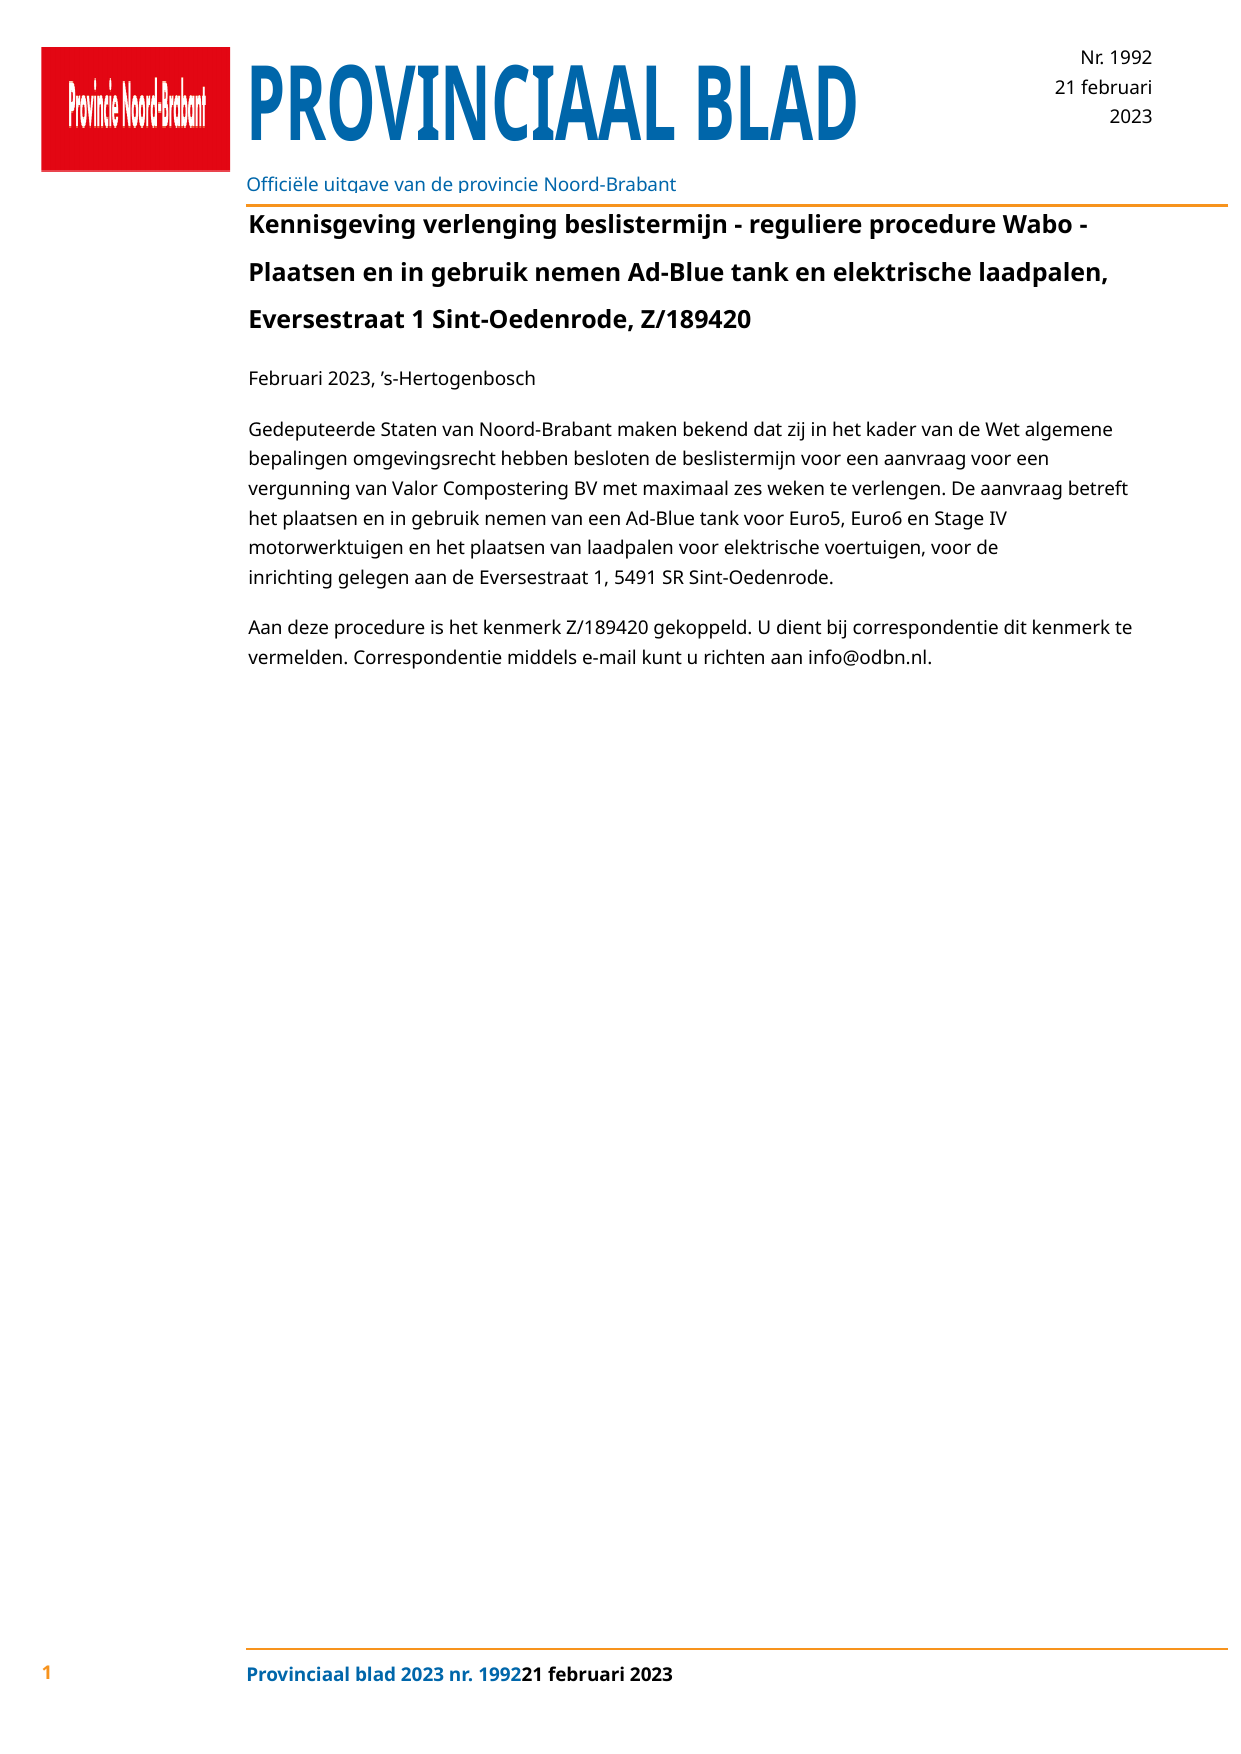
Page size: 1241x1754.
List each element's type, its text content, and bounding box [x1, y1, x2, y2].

text Aan deze procedure is het kenmerk Z/189420 gekoppeld. U dient bij correspondentie dit kenmerk te vermelden. Correspondentie middels e-mail kunt u richten aan info@odbn.nl. [248, 614, 1152, 669]
text Kennisgeving verlenging beslistermijn - reguliere procedure Wabo - Plaatsen en in gebruik nemen Ad-Blue tank en elektrische laadpalen, Eversestraat 1 Sint-Oedenrode, Z/189420 [248, 207, 1152, 336]
text Februari 2023, ’s-Hertogenbosch [248, 366, 1152, 391]
picture [41, 47, 231, 172]
text Gedeputeerde Staten van Noord-Brabant maken bekend dat zij in het kader van de Wet algemene bepalingen omgevingsrecht hebben besloten de beslistermijn voor een aanvraag voor een vergunning van Valor Compostering BV met maximaal zes weken te verlengen. De aanvraag betreft het plaatsen en in gebruik nemen van een Ad-Blue tank voor Euro5, Euro6 en Stage IV motorwerktuigen en het plaatsen van laadpalen voor elektrische voertuigen, voor de inrichting gelegen aan de Eversestraat 1, 5491 SR Sint-Oedenrode. [248, 416, 1152, 589]
